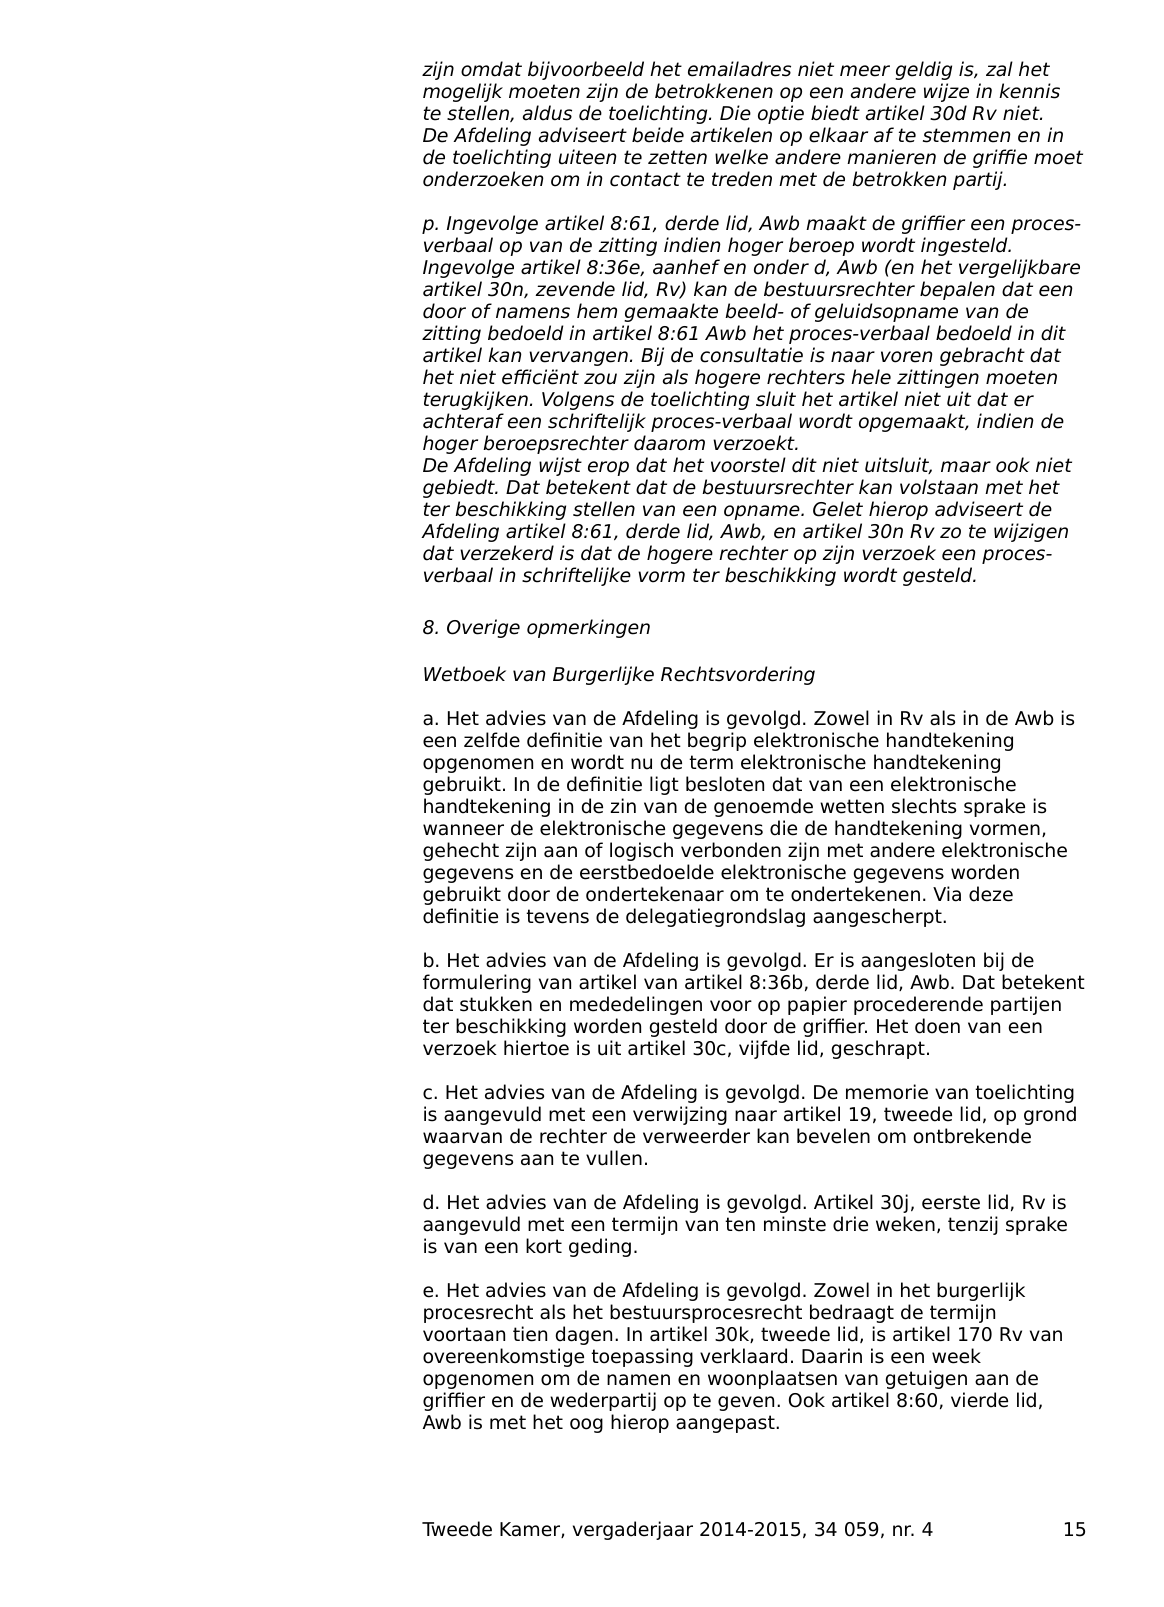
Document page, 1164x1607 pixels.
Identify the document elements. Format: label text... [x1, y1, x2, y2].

subtitle Wetboek van Burgerlijke Rechtsvordering [422, 664, 1087, 686]
text d. Het advies van de Afdeling is gevolgd. Artikel 30j, eerste lid, Rv is aangevuld met een termijn van ten minste drie weken, tenzij sprake is van een kort geding. [422, 1192, 1087, 1258]
text zijn omdat bijvoorbeeld het emailadres niet meer geldig is, zal het mogelijk moeten zijn de betrokkenen op een andere wijze in kennis te stellen, aldus de toelichting. Die optie biedt artikel 30d Rv niet. [422, 59, 1087, 125]
text e. Het advies van de Afdeling is gevolgd. Zowel in het burgerlijk procesrecht als het bestuursprocesrecht bedraagt de termijn voortaan tien dagen. In artikel 30k, tweede lid, is artikel 170 Rv van overeenkomstige toepassing verklaard. Daarin is een week opgenomen om de namen en woonplaatsen van getuigen aan de griffier en de wederpartij op te geven. Ook artikel 8:60, vierde lid, Awb is met het oog hierop aangepast. [422, 1280, 1087, 1434]
text b. Het advies van de Afdeling is gevolgd. Er is aangesloten bij de formulering van artikel van artikel 8:36b, derde lid, Awb. Dat betekent dat stukken en mededelingen voor op papier procederende partijen ter beschikking worden gesteld door de griffier. Het doen van een verzoek hiertoe is uit artikel 30c, vijfde lid, geschrapt. [422, 950, 1087, 1060]
subtitle 8. Overige opmerkingen [422, 617, 1087, 639]
text a. Het advies van de Afdeling is gevolgd. Zowel in Rv als in de Awb is een zelfde definitie van het begrip elektronische handtekening opgenomen en wordt nu de term elektronische handtekening gebruikt. In de definitie ligt besloten dat van een elektronische handtekening in de zin van de genoemde wetten slechts sprake is wanneer de elektronische gegevens die de handtekening vormen, gehecht zijn aan of logisch verbonden zijn met andere elektronische gegevens en de eerstbedoelde elektronische gegevens worden gebruikt door de ondertekenaar om te ondertekenen. Via deze definitie is tevens de delegatiegrondslag aangescherpt. [422, 708, 1087, 928]
text p. Ingevolge artikel 8:61, derde lid, Awb maakt de griffier een proces-verbaal op van de zitting indien hoger beroep wordt ingesteld. Ingevolge artikel 8:36e, aanhef en onder d, Awb (en het vergelijkbare artikel 30n, zevende lid, Rv) kan de bestuursrechter bepalen dat een door of namens hem gemaakte beeld- of geluidsopname van de zitting bedoeld in artikel 8:61 Awb het proces-verbaal bedoeld in dit artikel kan vervangen. Bij de consultatie is naar voren gebracht dat het niet efficiënt zou zijn als hogere rechters hele zittingen moeten terugkijken. Volgens de toelichting sluit het artikel niet uit dat er achteraf een schriftelijk proces-verbaal wordt opgemaakt, indien de hoger beroepsrechter daarom verzoekt. [422, 213, 1087, 455]
text De Afdeling adviseert beide artikelen op elkaar af te stemmen en in de toelichting uiteen te zetten welke andere manieren de griffie moet onderzoeken om in contact te treden met de betrokken partij. [422, 125, 1087, 191]
text c. Het advies van de Afdeling is gevolgd. De memorie van toelichting is aangevuld met een verwijzing naar artikel 19, tweede lid, op grond waarvan de rechter de verweerder kan bevelen om ontbrekende gegevens aan te vullen. [422, 1082, 1087, 1170]
text De Afdeling wijst erop dat het voorstel dit niet uitsluit, maar ook niet gebiedt. Dat betekent dat de bestuursrechter kan volstaan met het ter beschikking stellen van een opname. Gelet hierop adviseert de Afdeling artikel 8:61, derde lid, Awb, en artikel 30n Rv zo te wijzigen dat verzekerd is dat de hogere rechter op zijn verzoek een proces-verbaal in schriftelijke vorm ter beschikking wordt gesteld. [422, 455, 1087, 587]
